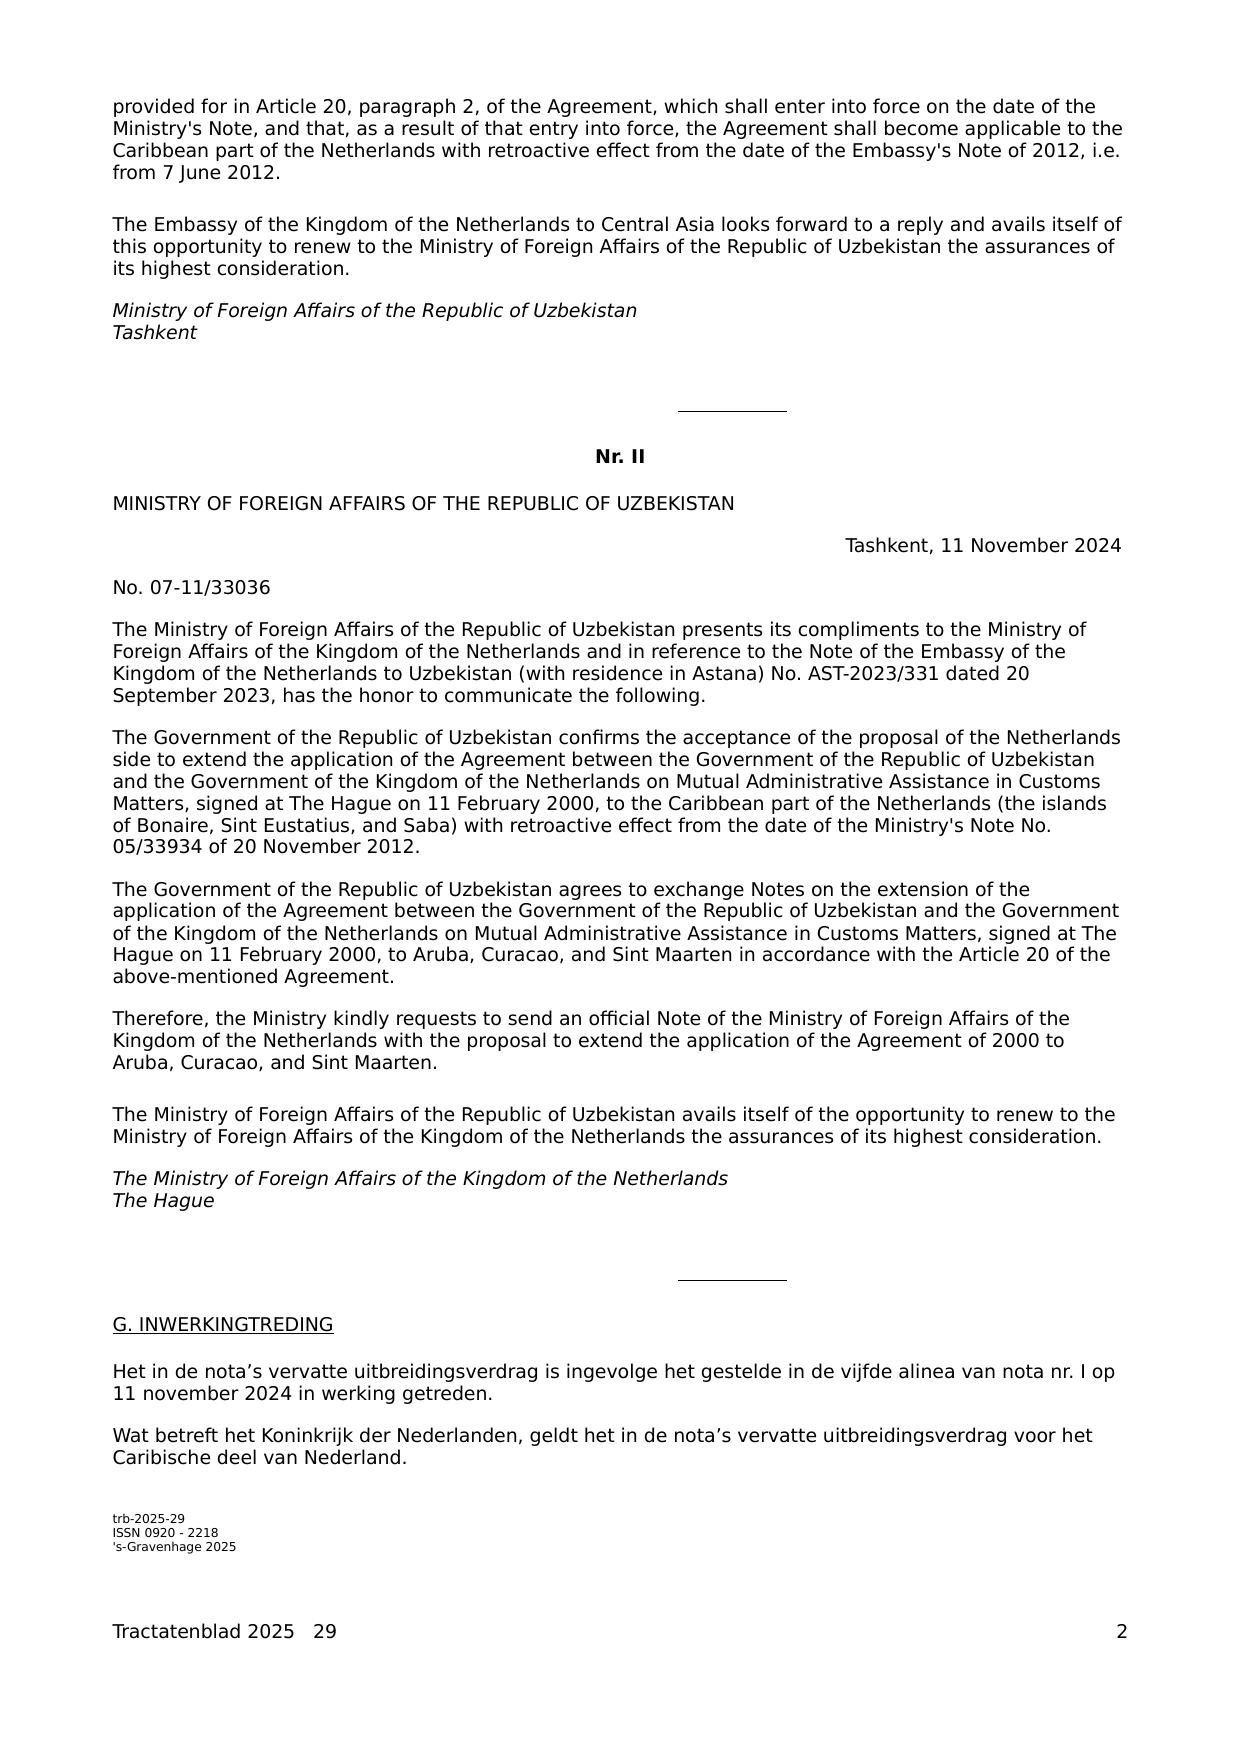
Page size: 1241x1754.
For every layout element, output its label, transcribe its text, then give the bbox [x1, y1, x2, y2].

subtitle G. INWERKINGTREDING [112, 1314, 1128, 1336]
text Therefore, the Ministry kindly requests to send an official Note of the Ministry of Foreign Affairs of the Kingdom of the Netherlands with the proposal to extend the application of the Agreement of 2000 to Aruba, Curacao, and Sint Maarten. [112, 1008, 1128, 1074]
text The Government of the Republic of Uzbekistan agrees to exchange Notes on the extension of the application of the Agreement between the Government of the Republic of Uzbekistan and the Government of the Kingdom of the Netherlands on Mutual Administrative Assistance in Customs Matters, signed at The Hague on 11 February 2000, to Aruba, Curacao, and Sint Maarten in accordance with the Article 20 of the above-mentioned Agreement. [112, 878, 1128, 988]
text The Embassy of the Kingdom of the Netherlands to Central Asia looks forward to a reply and avails itself of this opportunity to renew to the Ministry of Foreign Affairs of the Republic of Uzbekistan the assurances of its highest consideration. [112, 214, 1128, 280]
text The Government of the Republic of Uzbekistan confirms the acceptance of the proposal of the Netherlands side to extend the application of the Agreement between the Government of the Republic of Uzbekistan and the Government of the Kingdom of the Netherlands on Mutual Administrative Assistance in Customs Matters, signed at The Hague on 11 February 2000, to the Caribbean part of the Netherlands (the islands of Bonaire, Sint Eustatius, and Saba) with retroactive effect from the date of the Ministry's Note No. 05/33934 of 20 November 2012. [112, 727, 1128, 858]
text The Ministry of Foreign Affairs of the Republic of Uzbekistan presents its compliments to the Ministry of Foreign Affairs of the Kingdom of the Netherlands and in reference to the Note of the Embassy of the Kingdom of the Netherlands to Uzbekistan (with residence in Astana) No. AST-2023/331 dated 20 September 2023, has the honor to communicate the following. [112, 619, 1128, 707]
text provided for in Article 20, paragraph 2, of the Agreement, which shall enter into force on the date of the Ministry's Note, and that, as a result of that entry into force, the Agreement shall become applicable to the Caribbean part of the Netherlands with retroactive effect from the date of the Embassy's Note of 2012, i.e. from 7 June 2012. [112, 96, 1128, 184]
text Tashkent [112, 322, 1128, 344]
text trb-2025-29 [112, 1512, 346, 1526]
text MINISTRY OF FOREIGN AFFAIRS OF THE REPUBLIC OF UZBEKISTAN [112, 493, 1128, 515]
text ISSN 0920 - 2218 [112, 1526, 346, 1540]
text No. 07-11/33036 [112, 577, 1128, 599]
text The Hague [112, 1190, 1128, 1212]
text Wat betreft het Koninkrijk der Nederlanden, geldt het in de nota’s vervatte uitbreidingsverdrag voor het Caribische deel van Nederland. [112, 1425, 1128, 1469]
text Ministry of Foreign Affairs of the Republic of Uzbekistan [112, 300, 1128, 322]
text Tashkent, 11 November 2024 [112, 535, 1128, 557]
text 's-Gravenhage 2025 [112, 1540, 346, 1554]
text Het in de nota’s vervatte uitbreidingsverdrag is ingevolge het gestelde in de vijfde alinea van nota nr. I op 11 november 2024 in werking getreden. [112, 1361, 1128, 1405]
text The Ministry of Foreign Affairs of the Republic of Uzbekistan avails itself of the opportunity to renew to the Ministry of Foreign Affairs of the Kingdom of the Netherlands the assurances of its highest consideration. [112, 1104, 1128, 1148]
subtitle Nr. II [112, 446, 1128, 468]
text The Ministry of Foreign Affairs of the Kingdom of the Netherlands [112, 1168, 1128, 1190]
